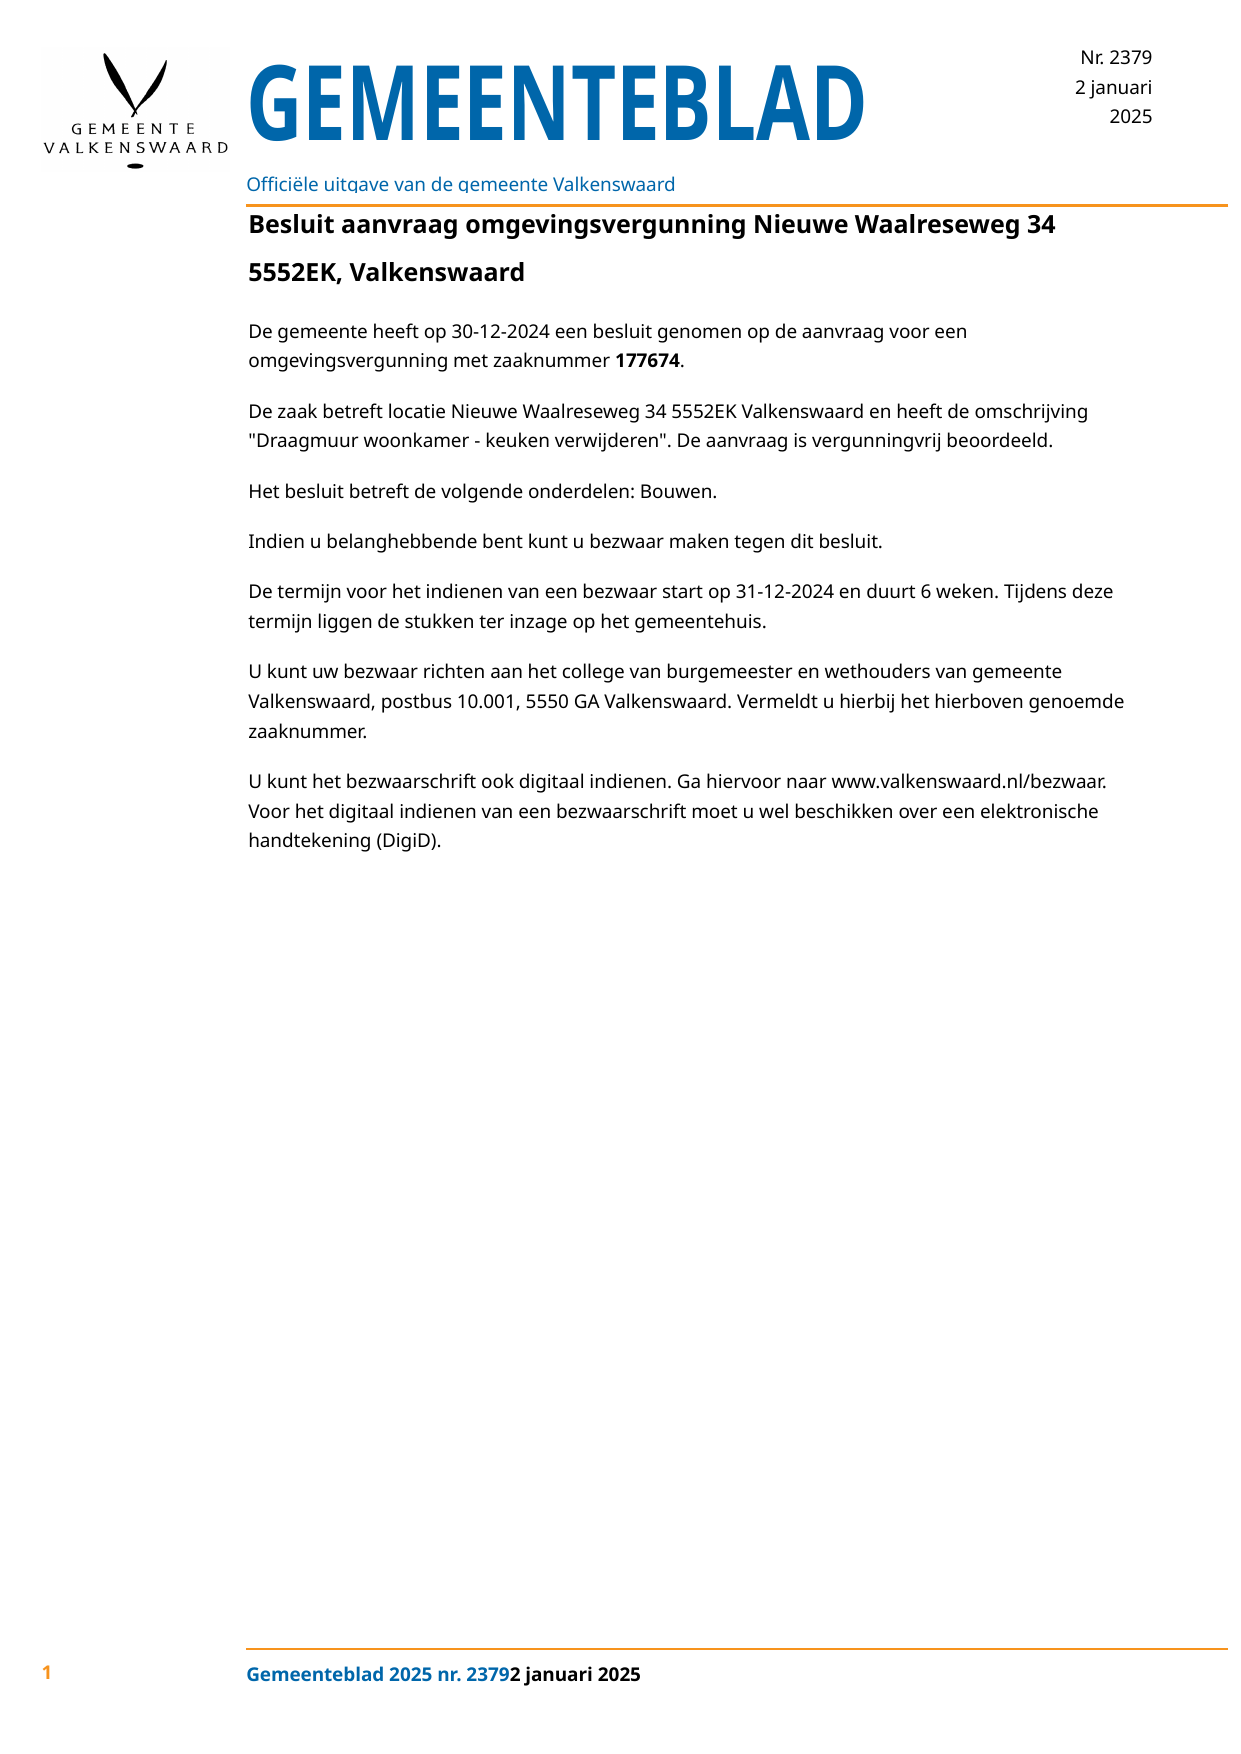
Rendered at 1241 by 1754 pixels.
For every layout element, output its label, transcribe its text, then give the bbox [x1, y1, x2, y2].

text Indien u belanghebbende bent kunt u bezwaar maken tegen dit besluit. [248, 528, 1152, 554]
text De zaak betreft locatie Nieuwe Waalreseweg 34 5552EK Valkenswaard en heeft de omschrijving "Draagmuur woonkamer - keuken verwijderen". De aanvraag is vergunningvrij beoordeeld. [248, 398, 1152, 453]
text De termijn voor het indienen van een bezwaar start op 31-12-2024 en duurt 6 weken. Tijdens deze termijn liggen de stukken ter inzage op het gemeentehuis. [248, 579, 1152, 634]
text Besluit aanvraag omgevingsvergunning Nieuwe Waalreseweg 34 5552EK, Valkenswaard [248, 207, 1152, 288]
text U kunt het bezwaarschrift ook digitaal indienen. Ga hiervoor naar www.valkenswaard.nl/bezwaar. Voor het digitaal indienen van een bezwaarschrift moet u wel beschikken over een elektronische handtekening (DigiD). [248, 768, 1152, 853]
text De gemeente heeft op 30-12-2024 een besluit genomen op de aanvraag voor een omgevingsvergunning met zaaknummer 177674. [248, 318, 1152, 373]
picture [41, 47, 231, 172]
text U kunt uw bezwaar richten aan het college van burgemeester en wethouders van gemeente Valkenswaard, postbus 10.001, 5550 GA Valkenswaard. Vermeldt u hierbij het hierboven genoemde zaaknummer. [248, 659, 1152, 744]
text Het besluit betreft de volgende onderdelen: Bouwen. [248, 478, 1152, 504]
